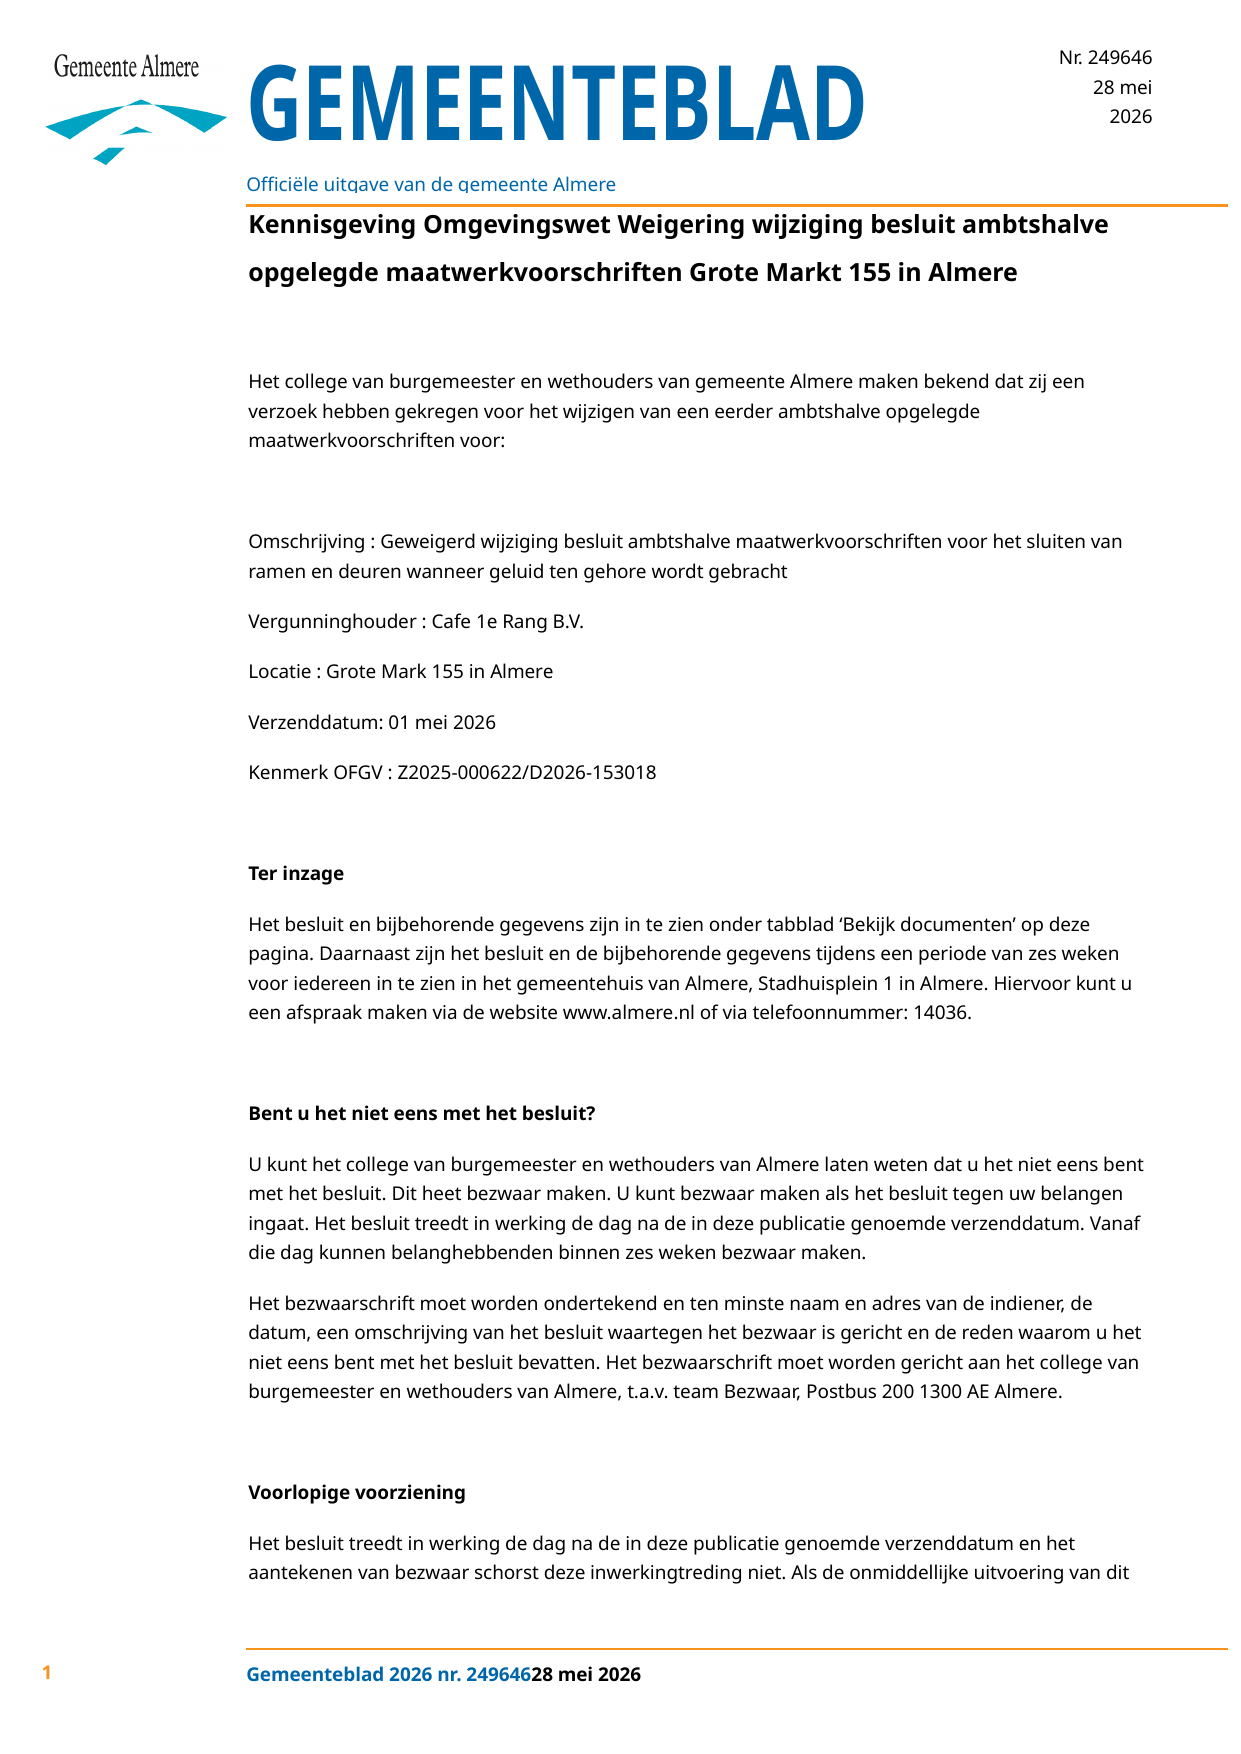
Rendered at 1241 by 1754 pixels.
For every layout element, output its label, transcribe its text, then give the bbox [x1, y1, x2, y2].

picture [41, 47, 231, 172]
text Ter inzage [248, 860, 1152, 886]
text Verzenddatum: 01 mei 2026 [248, 709, 1152, 735]
text Het besluit treedt in werking de dag na de in deze publicatie genoemde verzenddatum en het aantekenen van bezwaar schorst deze inwerkingtreding niet. Als de onmiddellijke uitvoering van dit [248, 1530, 1152, 1585]
text U kunt het college van burgemeester en wethouders van Almere laten weten dat u het niet eens bent met het besluit. Dit heet bezwaar maken. U kunt bezwaar maken als het besluit tegen uw belangen ingaat. Het besluit treedt in werking de dag na de in deze publicatie genoemde verzenddatum. Vanaf die dag kunnen belanghebbenden binnen zes weken bezwaar maken. [248, 1151, 1152, 1265]
text Kennisgeving Omgevingswet Weigering wijziging besluit ambtshalve opgelegde maatwerkvoorschriften Grote Markt 155 in Almere [248, 207, 1152, 288]
text Het bezwaarschrift moet worden ondertekend en ten minste naam en adres van de indiener, de datum, een omschrijving van het besluit waartegen het bezwaar is gericht en de reden waarom u het niet eens bent met het besluit bevatten. Het bezwaarschrift moet worden gericht aan het college van burgemeester en wethouders van Almere, t.a.v. team Bezwaar, Postbus 200 1300 AE Almere. [248, 1290, 1152, 1404]
text Locatie : Grote Mark 155 in Almere [248, 659, 1152, 684]
text Bent u het niet eens met het besluit? [248, 1100, 1152, 1126]
text Het besluit en bijbehorende gegevens zijn in te zien onder tabblad ‘Bekijk documenten’ op deze pagina. Daarnaast zijn het besluit en de bijbehorende gegevens tijdens een periode van zes weken voor iedereen in te zien in het gemeentehuis van Almere, Stadhuisplein 1 in Almere. Hiervoor kunt u een afspraak maken via de website www.almere.nl of via telefoonnummer: 14036. [248, 911, 1152, 1025]
text Kenmerk OFGV : Z2025-000622/D2026-153018 [248, 759, 1152, 785]
text Het college van burgemeester en wethouders van gemeente Almere maken bekend dat zij een verzoek hebben gekregen voor het wijzigen van een eerder ambtshalve opgelegde maatwerkvoorschriften voor: [248, 368, 1152, 453]
text Voorlopige voorziening [248, 1479, 1152, 1505]
text Omschrijving : Geweigerd wijziging besluit ambtshalve maatwerkvoorschriften voor het sluiten van ramen en deuren wanneer geluid ten gehore wordt gebracht [248, 528, 1152, 584]
text Vergunninghouder : Cafe 1e Rang B.V. [248, 608, 1152, 634]
